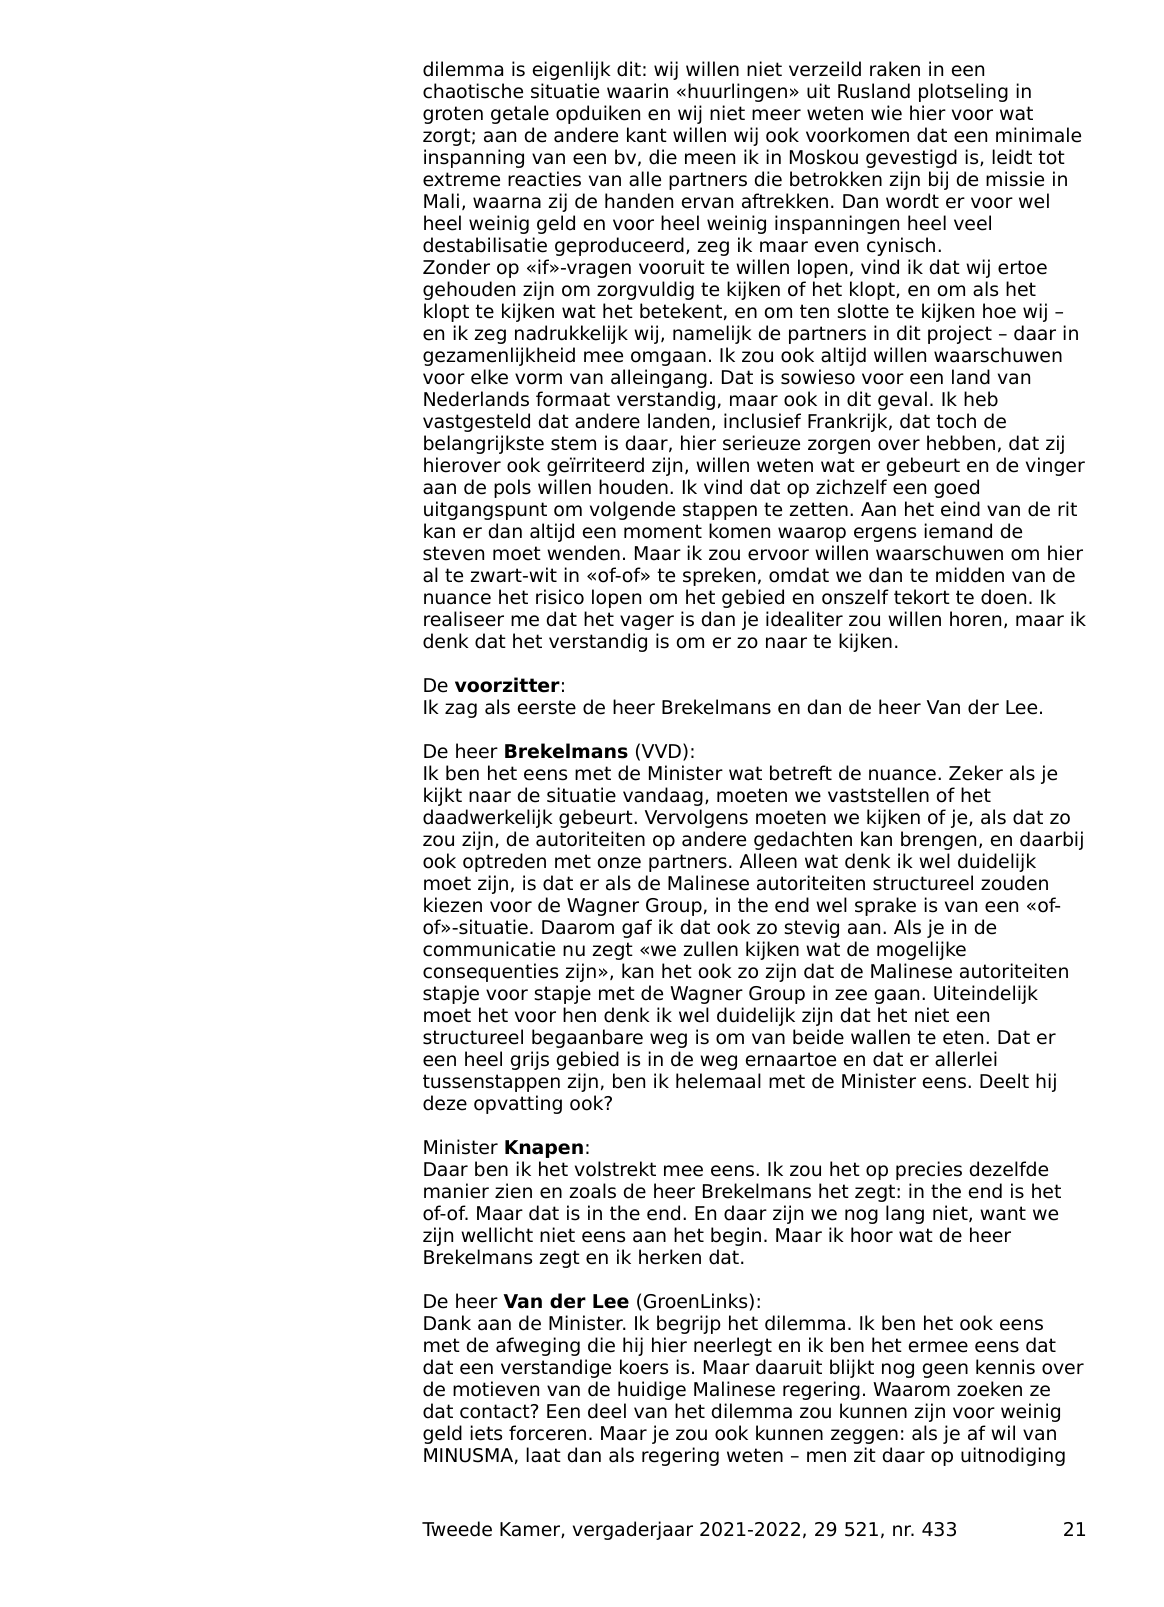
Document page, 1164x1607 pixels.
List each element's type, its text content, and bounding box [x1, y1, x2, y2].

text De heer Brekelmans (VVD): [422, 741, 1087, 763]
text Minister Knapen: [422, 1137, 1087, 1159]
text Ik ben het eens met de Minister wat betreft de nuance. Zeker als je kijkt naar de situatie vandaag, moeten we vaststellen of het daadwerkelijk gebeurt. Vervolgens moeten we kijken of je, als dat zo zou zijn, de autoriteiten op andere gedachten kan brengen, en daarbij ook optreden met onze partners. Alleen wat denk ik wel duidelijk moet zijn, is dat er als de Malinese autoriteiten structureel zouden kiezen voor de Wagner Group, in the end wel sprake is van een «of-of»-situatie. Daarom gaf ik dat ook zo stevig aan. Als je in de communicatie nu zegt «we zullen kijken wat de mogelijke consequenties zijn», kan het ook zo zijn dat de Malinese autoriteiten stapje voor stapje met de Wagner Group in zee gaan. Uiteindelijk moet het voor hen denk ik wel duidelijk zijn dat het niet een structureel begaanbare weg is om van beide wallen te eten. Dat er een heel grijs gebied is in de weg ernaartoe en dat er allerlei tussenstappen zijn, ben ik helemaal met de Minister eens. Deelt hij deze opvatting ook? [422, 763, 1087, 1114]
text De heer Van der Lee (GroenLinks): [422, 1291, 1087, 1313]
text dilemma is eigenlijk dit: wij willen niet verzeild raken in een chaotische situatie waarin «huurlingen» uit Rusland plotseling in groten getale opduiken en wij niet meer weten wie hier voor wat zorgt; aan de andere kant willen wij ook voorkomen dat een minimale inspanning van een bv, die meen ik in Moskou gevestigd is, leidt tot extreme reacties van alle partners die betrokken zijn bij de missie in Mali, waarna zij de handen ervan aftrekken. Dan wordt er voor wel heel weinig geld en voor heel weinig inspanningen heel veel destabilisatie geproduceerd, zeg ik maar even cynisch. [422, 59, 1087, 257]
text Daar ben ik het volstrekt mee eens. Ik zou het op precies dezelfde manier zien en zoals de heer Brekelmans het zegt: in the end is het of-of. Maar dat is in the end. En daar zijn we nog lang niet, want we zijn wellicht niet eens aan het begin. Maar ik hoor wat de heer Brekelmans zegt en ik herken dat. [422, 1159, 1087, 1268]
text Ik zag als eerste de heer Brekelmans en dan de heer Van der Lee. [422, 697, 1087, 719]
text De voorzitter: [422, 675, 1087, 697]
text Zonder op «if»-vragen vooruit te willen lopen, vind ik dat wij ertoe gehouden zijn om zorgvuldig te kijken of het klopt, en om als het klopt te kijken wat het betekent, en om ten slotte te kijken hoe wij – en ik zeg nadrukkelijk wij, namelijk de partners in dit project – daar in gezamenlijkheid mee omgaan. Ik zou ook altijd willen waarschuwen voor elke vorm van alleingang. Dat is sowieso voor een land van Nederlands formaat verstandig, maar ook in dit geval. Ik heb vastgesteld dat andere landen, inclusief Frankrijk, dat toch de belangrijkste stem is daar, hier serieuze zorgen over hebben, dat zij hierover ook geïrriteerd zijn, willen weten wat er gebeurt en de vinger aan de pols willen houden. Ik vind dat op zichzelf een goed uitgangspunt om volgende stappen te zetten. Aan het eind van de rit kan er dan altijd een moment komen waarop ergens iemand de steven moet wenden. Maar ik zou ervoor willen waarschuwen om hier al te zwart-wit in «of-of» te spreken, omdat we dan te midden van de nuance het risico lopen om het gebied en onszelf tekort te doen. Ik realiseer me dat het vager is dan je idealiter zou willen horen, maar ik denk dat het verstandig is om er zo naar te kijken. [422, 257, 1087, 652]
text Dank aan de Minister. Ik begrijp het dilemma. Ik ben het ook eens met de afweging die hij hier neerlegt en ik ben het ermee eens dat dat een verstandige koers is. Maar daaruit blijkt nog geen kennis over de motieven van de huidige Malinese regering. Waarom zoeken ze dat contact? Een deel van het dilemma zou kunnen zijn voor weinig geld iets forceren. Maar je zou ook kunnen zeggen: als je af wil van MINUSMA, laat dan als regering weten – men zit daar op uitnodiging [422, 1313, 1087, 1467]
